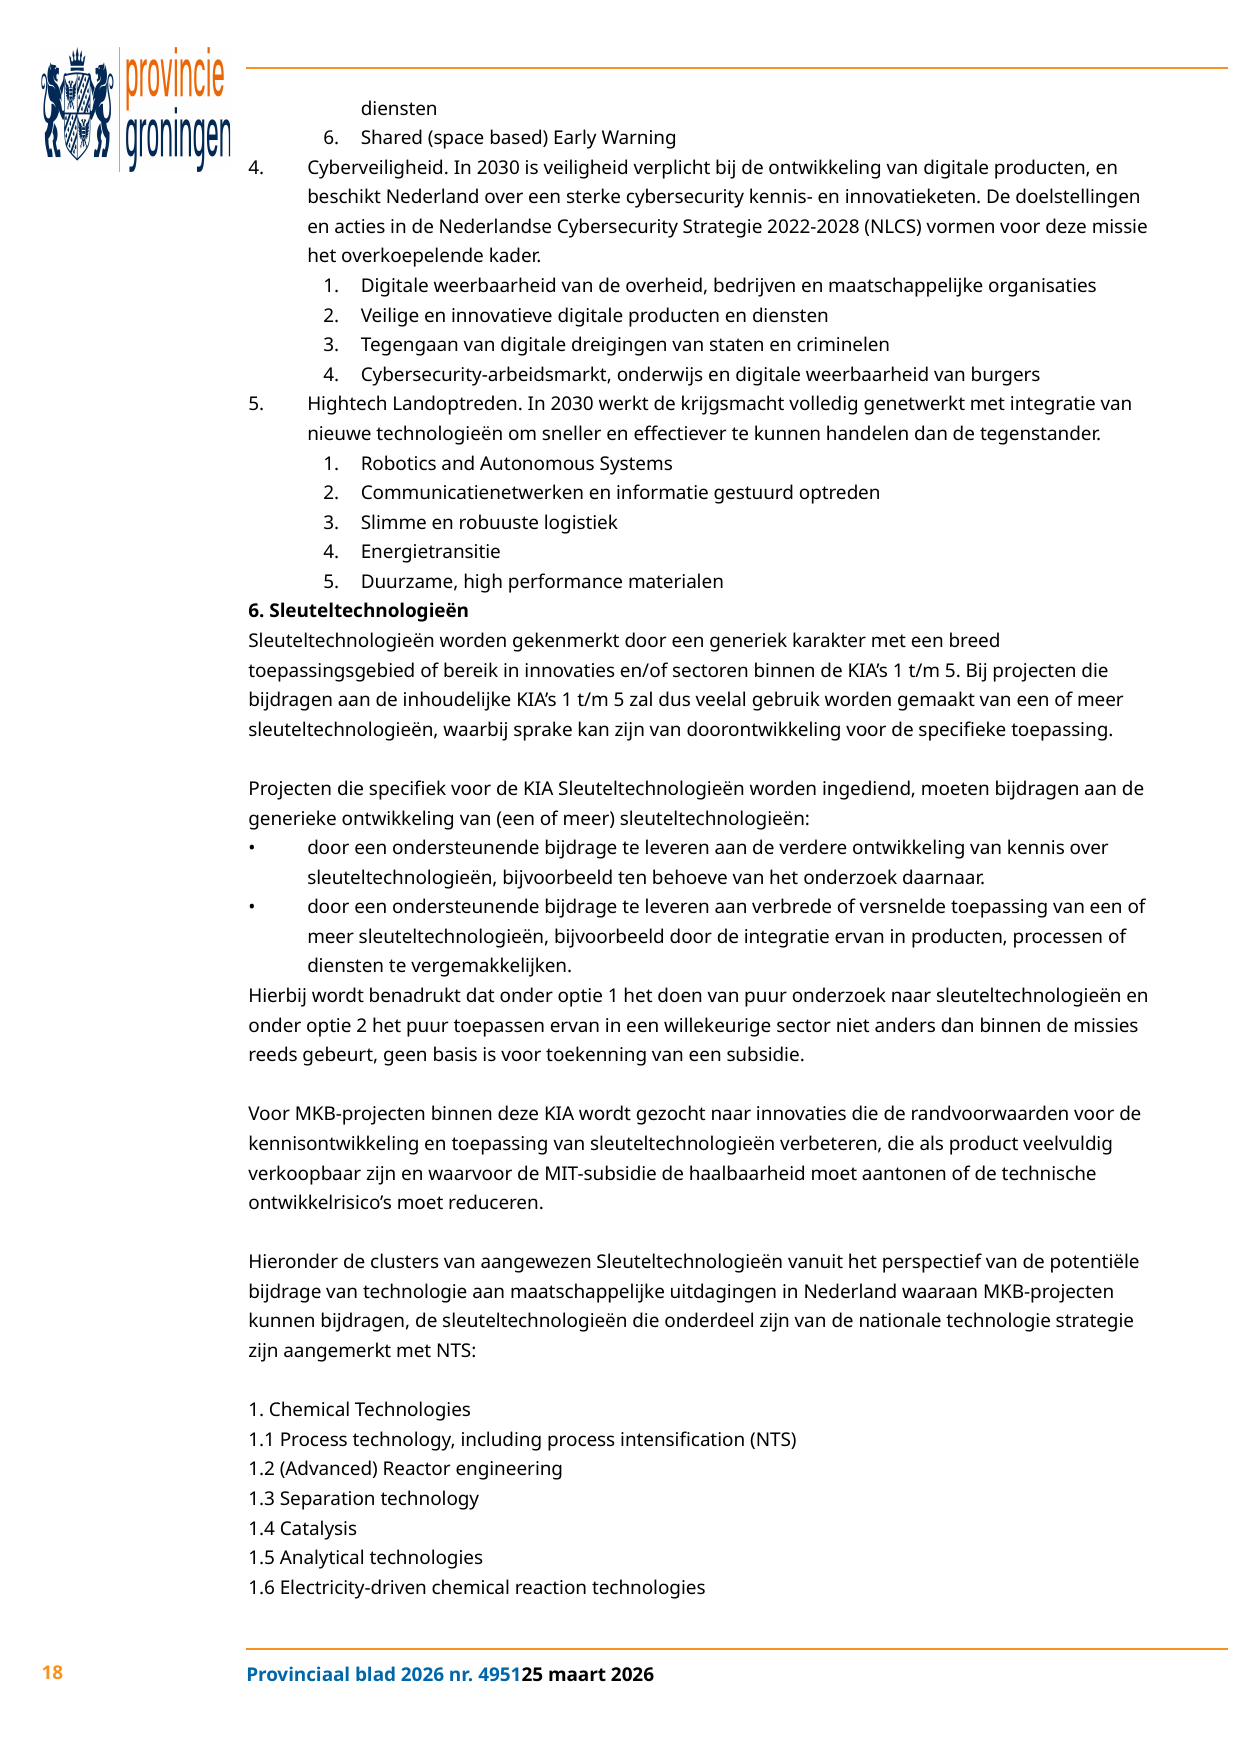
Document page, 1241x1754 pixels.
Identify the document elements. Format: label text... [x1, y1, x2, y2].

list door een ondersteunende bijdrage te leveren aan de verdere ontwikkeling van kennis over sleuteltechnologieën, bijvoorbeeld ten behoeve van het onderzoek daarnaar. [248, 834, 1152, 890]
list Slimme en robuuste logistiek [323, 509, 1152, 535]
picture [41, 47, 231, 172]
list door een ondersteunende bijdrage te leveren aan verbrede of versnelde toepassing van een of meer sleuteltechnologieën, bijvoorbeeld door de integratie ervan in producten, processen of diensten te vergemakkelijken. [248, 893, 1152, 978]
list Cybersecurity-arbeidsmarkt, onderwijs en digitale weerbaarheid van burgers [323, 361, 1152, 387]
list Tegengaan van digitale dreigingen van staten en criminelen [323, 331, 1152, 357]
text 1.3 Separation technology [248, 1485, 1152, 1511]
text Projecten die specifiek voor de KIA Sleuteltechnologieën worden ingediend, moeten bijdragen aan de generieke ontwikkeling van (een of meer) sleuteltechnologieën: [248, 775, 1152, 831]
text 1.5 Analytical technologies [248, 1544, 1152, 1570]
list Communicatienetwerken en informatie gestuurd optreden [323, 479, 1152, 505]
list diensten [323, 95, 1152, 121]
text Voor MKB-projecten binnen deze KIA wordt gezocht naar innovaties die de randvoorwaarden voor de kennisontwikkeling en toepassing van sleuteltechnologieën verbeteren, die als product veelvuldig verkoopbaar zijn en waarvoor de MIT-subsidie de haalbaarheid moet aantonen of de technische ontwikkelrisico’s moet reduceren. [248, 1101, 1152, 1215]
list Duurzame, high performance materialen [323, 568, 1152, 594]
text 1.4 Catalysis [248, 1515, 1152, 1541]
list Veilige en innovatieve digitale producten en diensten [323, 302, 1152, 328]
text 1.2 (Advanced) Reactor engineering [248, 1456, 1152, 1481]
text Hieronder de clusters van aangewezen Sleuteltechnologieën vanuit het perspectief van de potentiële bijdrage van technologie aan maatschappelijke uitdagingen in Nederland waaraan MKB-projecten kunnen bijdragen, de sleuteltechnologieën die onderdeel zijn van de nationale technologie strategie zijn aangemerkt met NTS: [248, 1248, 1152, 1363]
text Sleuteltechnologieën worden gekenmerkt door een generiek karakter met een breed toepassingsgebied of bereik in innovaties en/of sectoren binnen de KIA’s 1 t/m 5. Bij projecten die bijdragen aan de inhoudelijke KIA’s 1 t/m 5 zal dus veelal gebruik worden gemaakt van een of meer sleuteltechnologieën, waarbij sprake kan zijn van doorontwikkeling voor de specifieke toepassing. [248, 627, 1152, 742]
text Hierbij wordt benadrukt dat onder optie 1 het doen van puur onderzoek naar sleuteltechnologieën en onder optie 2 het puur toepassen ervan in een willekeurige sector niet anders dan binnen de missies reeds gebeurt, geen basis is voor toekenning van een subsidie. [248, 982, 1152, 1067]
list Robotics and Autonomous Systems [323, 450, 1152, 476]
list Hightech Landoptreden. In 2030 werkt de krijgsmacht volledig genetwerkt met integratie van nieuwe technologieën om sneller en effectiever te kunnen handelen dan de tegenstander. [248, 391, 1152, 446]
text 1. Chemical Technologies [248, 1396, 1152, 1422]
text 1.6 Electricity-driven chemical reaction technologies [248, 1574, 1152, 1600]
list Shared (space based) Early Warning [323, 124, 1152, 150]
list Cyberveiligheid. In 2030 is veiligheid verplicht bij de ontwikkeling van digitale producten, en beschikt Nederland over een sterke cybersecurity kennis- en innovatieketen. De doelstellingen en acties in de Nederlandse Cybersecurity Strategie 2022-2028 (NLCS) vormen voor deze missie het overkoepelende kader. [248, 154, 1152, 268]
list Digitale weerbaarheid van de overheid, bedrijven en maatschappelijke organisaties [323, 272, 1152, 298]
text 6. Sleuteltechnologieën [248, 598, 1152, 623]
text 1.1 Process technology, including process intensification (NTS) [248, 1426, 1152, 1452]
list Energietransitie [323, 538, 1152, 564]
